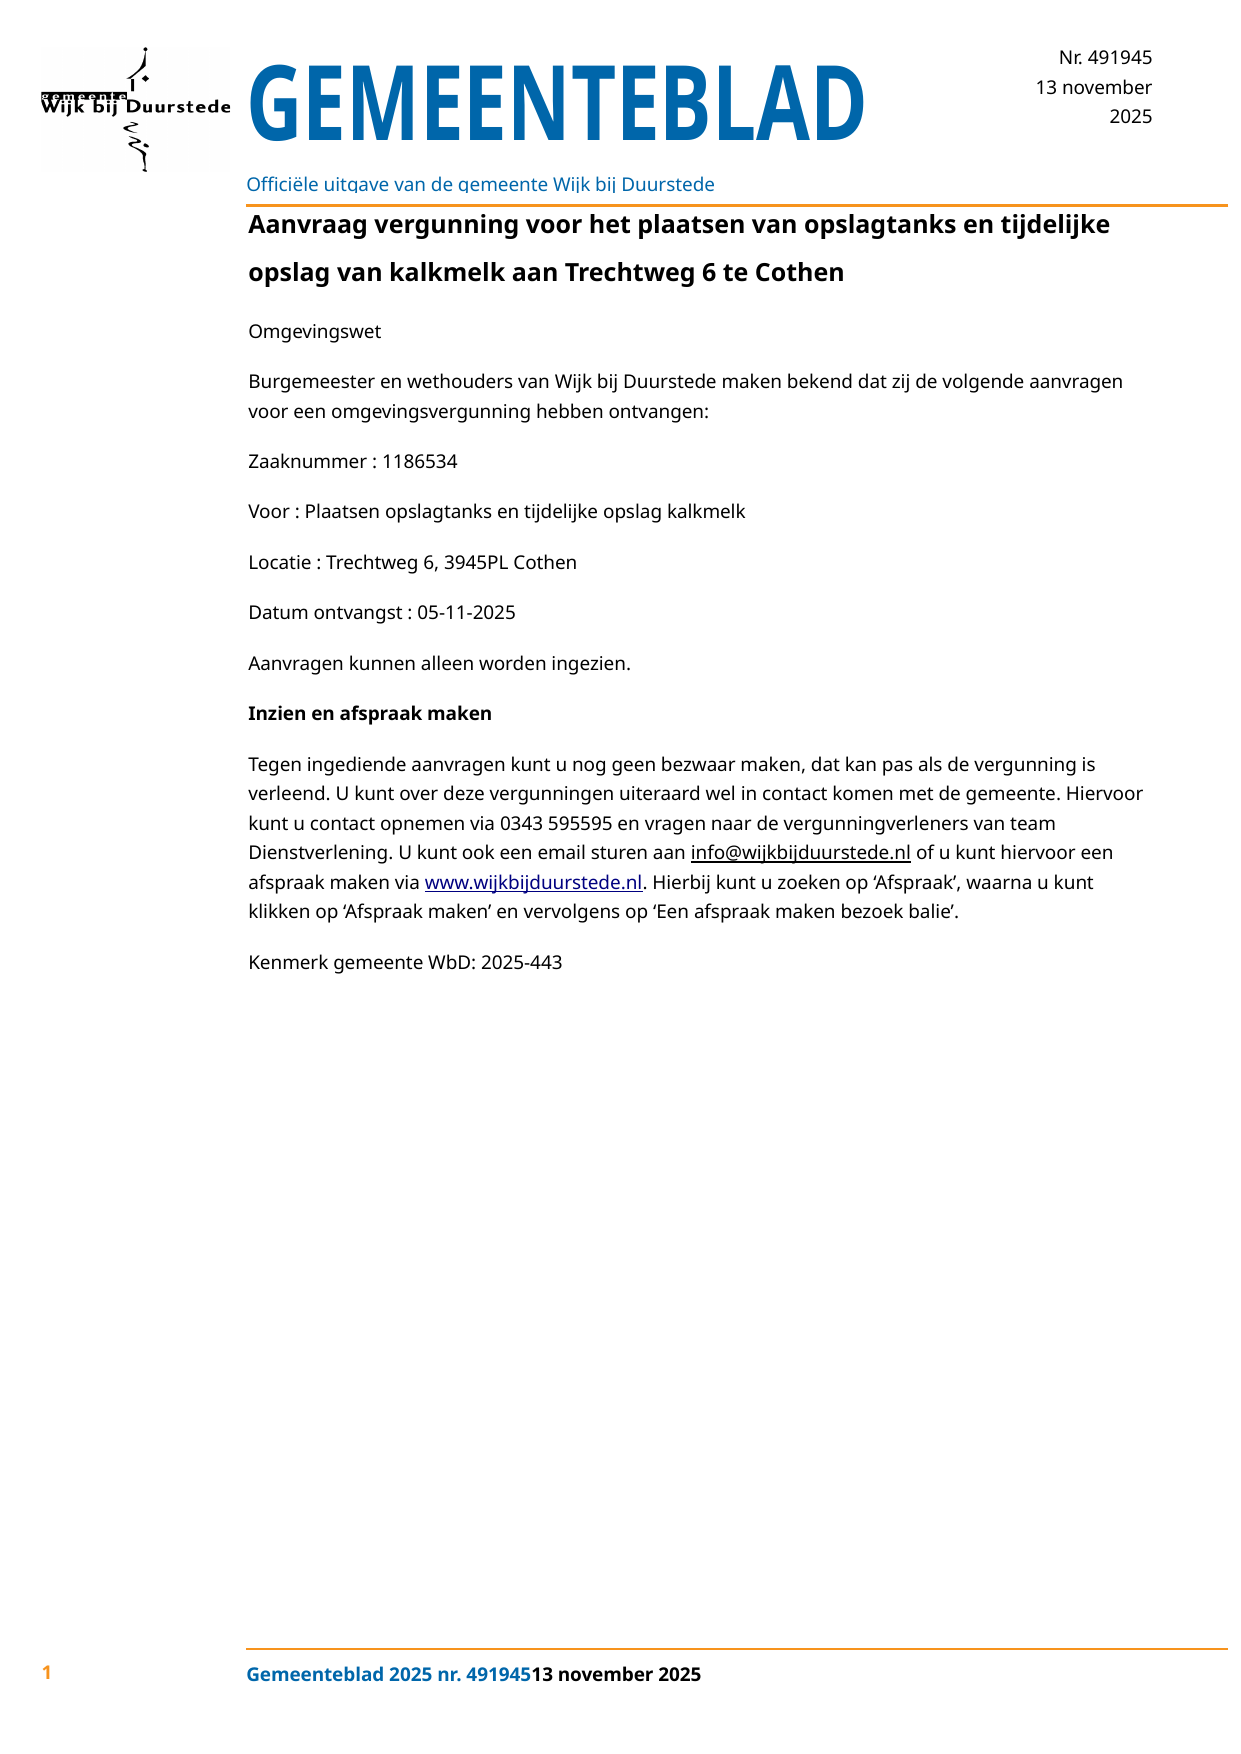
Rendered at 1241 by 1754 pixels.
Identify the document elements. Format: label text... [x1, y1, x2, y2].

text Omgevingswet [248, 318, 1152, 344]
text Aanvragen kunnen alleen worden ingezien. [248, 650, 1152, 676]
picture [41, 47, 231, 172]
text Voor : Plaatsen opslagtanks en tijdelijke opslag kalkmelk [248, 499, 1152, 524]
text Inzien en afspraak maken [248, 700, 1152, 726]
text Burgemeester en wethouders van Wijk bij Duurstede maken bekend dat zij de volgende aanvragen voor een omgevingsvergunning hebben ontvangen: [248, 368, 1152, 424]
text Tegen ingediende aanvragen kunt u nog geen bezwaar maken, dat kan pas als de vergunning is verleend. U kunt over deze vergunningen uiteraard wel in contact komen met de gemeente. Hiervoor kunt u contact opnemen via 0343 595595 en vragen naar de vergunningverleners van team Dienstverlening. U kunt ook een email sturen aan info@wijkbijduurstede.nl of u kunt hiervoor een afspraak maken via www.wijkbijduurstede.nl. Hierbij kunt u zoeken op ‘Afspraak’, waarna u kunt klikken op ‘Afspraak maken’ en vervolgens op ‘Een afspraak maken bezoek balie’. [248, 751, 1152, 924]
text Locatie : Trechtweg 6, 3945PL Cothen [248, 549, 1152, 575]
text Zaaknummer : 1186534 [248, 448, 1152, 474]
text Datum ontvangst : 05-11-2025 [248, 599, 1152, 625]
text Aanvraag vergunning voor het plaatsen van opslagtanks en tijdelijke opslag van kalkmelk aan Trechtweg 6 te Cothen [248, 207, 1152, 288]
text Kenmerk gemeente WbD: 2025-443 [248, 949, 1152, 975]
